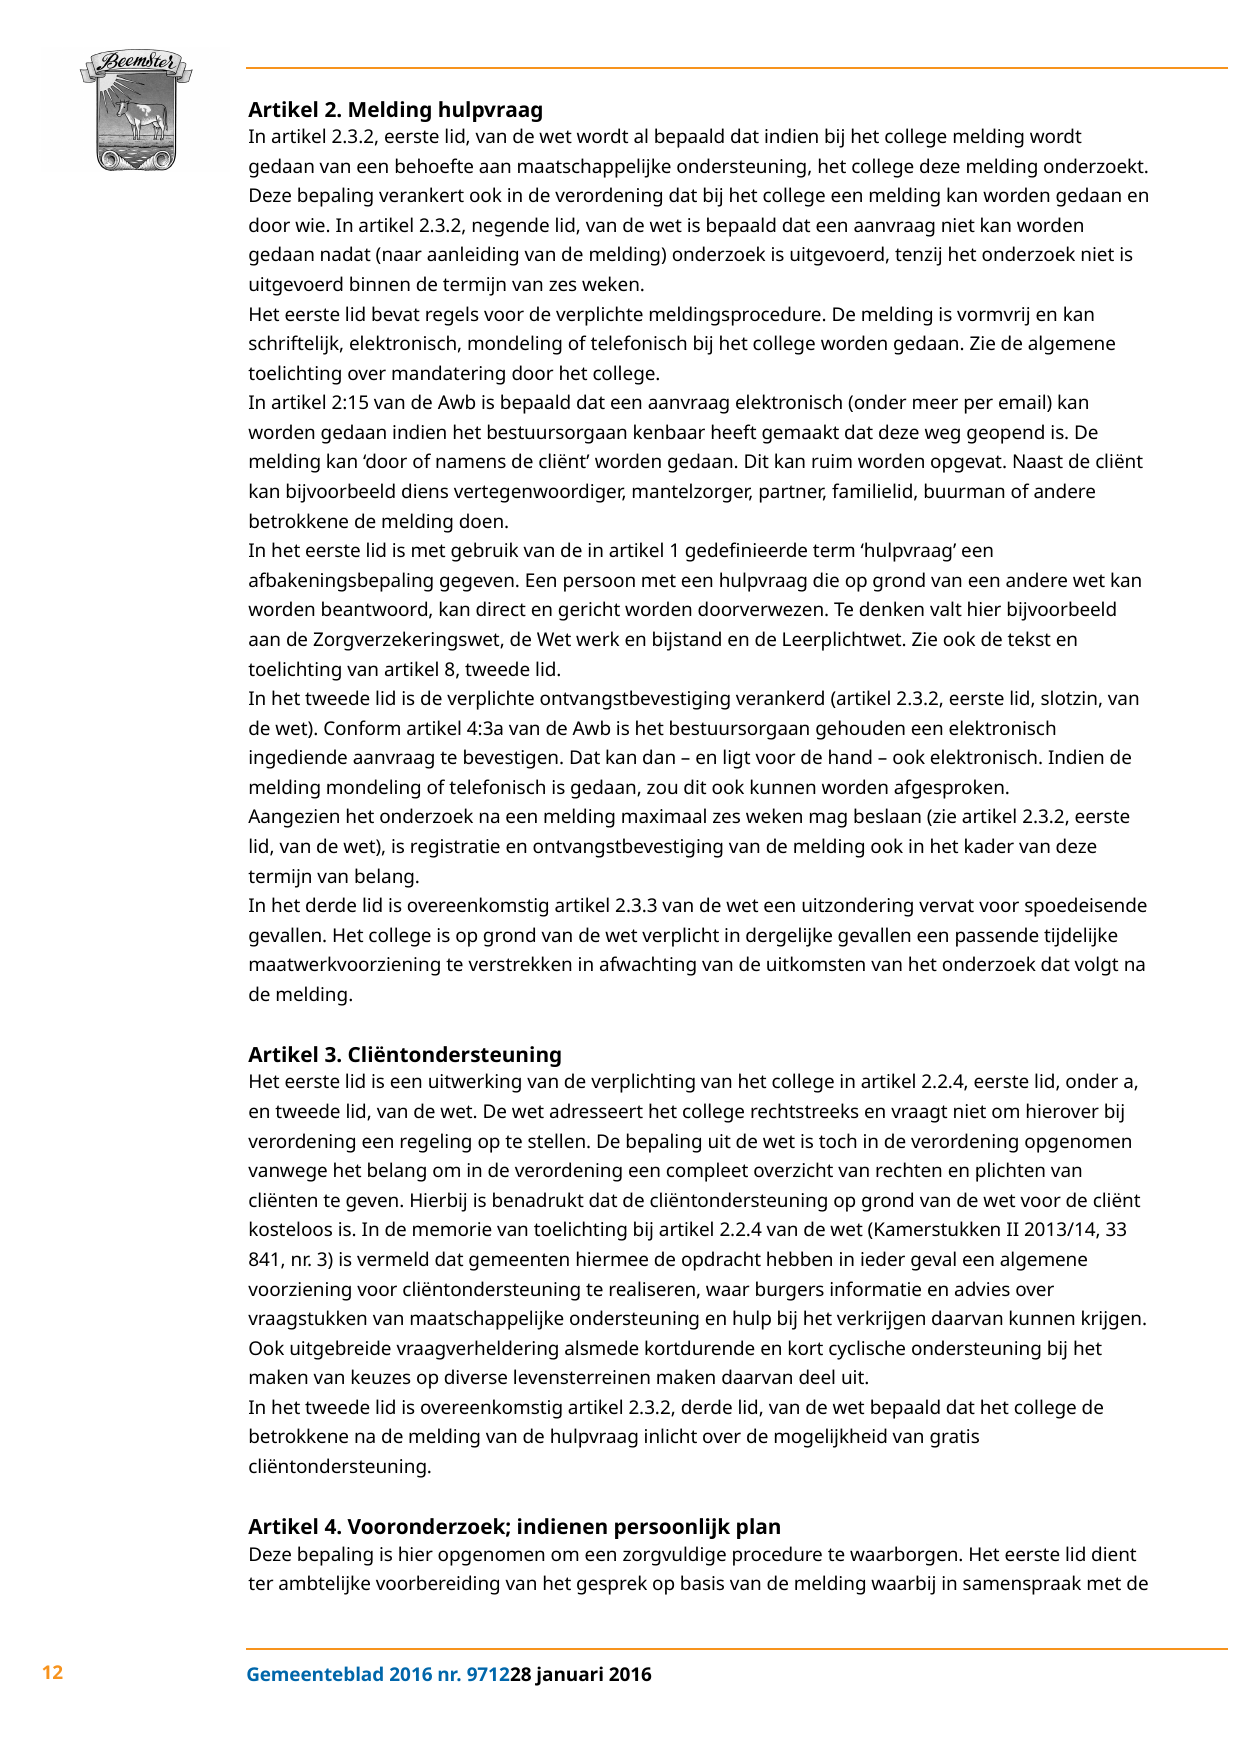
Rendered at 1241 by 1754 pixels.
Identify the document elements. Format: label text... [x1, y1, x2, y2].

text In het tweede lid is de verplichte ontvangstbevestiging verankerd (artikel 2.3.2, eerste lid, slotzin, van de wet). Conform artikel 4:3a van de Awb is het bestuursorgaan gehouden een elektronisch ingediende aanvraag te bevestigen. Dat kan dan – en ligt voor de hand – ook elektronisch. Indien de melding mondeling of telefonisch is gedaan, zou dit ook kunnen worden afgesproken. [248, 685, 1152, 800]
text Deze bepaling is hier opgenomen om een zorgvuldige procedure te waarborgen. Het eerste lid dient ter ambtelijke voorbereiding van het gesprek op basis van de melding waarbij in samenspraak met de [248, 1541, 1152, 1596]
text Artikel 2. Melding hulpvraag [248, 95, 1152, 123]
text In artikel 2.3.2, eerste lid, van de wet wordt al bepaald dat indien bij het college melding wordt gedaan van een behoefte aan maatschappelijke ondersteuning, het college deze melding onderzoekt. Deze bepaling verankert ook in de verordening dat bij het college een melding kan worden gedaan en door wie. In artikel 2.3.2, negende lid, van de wet is bepaald dat een aanvraag niet kan worden gedaan nadat (naar aanleiding van de melding) onderzoek is uitgevoerd, tenzij het onderzoek niet is uitgevoerd binnen de termijn van zes weken. [248, 123, 1152, 297]
text In artikel 2:15 van de Awb is bepaald dat een aanvraag elektronisch (onder meer per email) kan worden gedaan indien het bestuursorgaan kenbaar heeft gemaakt dat deze weg geopend is. De melding kan ‘door of namens de cliënt’ worden gedaan. Dit kan ruim worden opgevat. Naast de cliënt kan bijvoorbeeld diens vertegenwoordiger, mantelzorger, partner, familielid, buurman of andere betrokkene de melding doen. [248, 389, 1152, 533]
text Artikel 3. Cliëntondersteuning [248, 1040, 1152, 1069]
text Artikel 4. Vooronderzoek; indienen persoonlijk plan [248, 1512, 1152, 1541]
text Het eerste lid bevat regels voor de verplichte meldingsprocedure. De melding is vormvrij en kan schriftelijk, elektronisch, mondeling of telefonisch bij het college worden gedaan. Zie de algemene toelichting over mandatering door het college. [248, 301, 1152, 386]
text In het tweede lid is overeenkomstig artikel 2.3.2, derde lid, van de wet bepaald dat het college de betrokkene na de melding van de hulpvraag inlicht over de mogelijkheid van gratis cliëntondersteuning. [248, 1394, 1152, 1479]
text Het eerste lid is een uitwerking van de verplichting van het college in artikel 2.2.4, eerste lid, onder a, en tweede lid, van de wet. De wet adresseert het college rechtstreeks en vraagt niet om hierover bij verordening een regeling op te stellen. De bepaling uit de wet is toch in de verordening opgenomen vanwege het belang om in de verordening een compleet overzicht van rechten en plichten van cliënten te geven. Hierbij is benadrukt dat de cliëntondersteuning op grond van de wet voor de cliënt kosteloos is. In de memorie van toelichting bij artikel 2.2.4 van de wet (Kamerstukken II 2013/14, 33 841, nr. 3) is vermeld dat gemeenten hiermee de opdracht hebben in ieder geval een algemene voorziening voor cliëntondersteuning te realiseren, waar burgers informatie en advies over vraagstukken van maatschappelijke ondersteuning en hulp bij het verkrijgen daarvan kunnen krijgen. Ook uitgebreide vraagverheldering alsmede kortdurende en kort cyclische ondersteuning bij het maken van keuzes op diverse levensterreinen maken daarvan deel uit. [248, 1069, 1152, 1390]
text Aangezien het onderzoek na een melding maximaal zes weken mag beslaan (zie artikel 2.3.2, eerste lid, van de wet), is registratie en ontvangstbevestiging van de melding ook in het kader van deze termijn van belang. [248, 804, 1152, 888]
text In het derde lid is overeenkomstig artikel 2.3.3 van de wet een uitzondering vervat voor spoedeisende gevallen. Het college is op grond van de wet verplicht in dergelijke gevallen een passende tijdelijke maatwerkvoorziening te verstrekken in afwachting van de uitkomsten van het onderzoek dat volgt na de melding. [248, 892, 1152, 1007]
text In het eerste lid is met gebruik van de in artikel 1 gedefinieerde term ‘hulpvraag’ een afbakeningsbepaling gegeven. Een persoon met een hulpvraag die op grond van een andere wet kan worden beantwoord, kan direct en gericht worden doorverwezen. Te denken valt hier bijvoorbeeld aan de Zorgverzekeringswet, de Wet werk en bijstand en de Leerplichtwet. Zie ook de tekst en toelichting van artikel 8, tweede lid. [248, 537, 1152, 681]
picture [41, 47, 231, 172]
